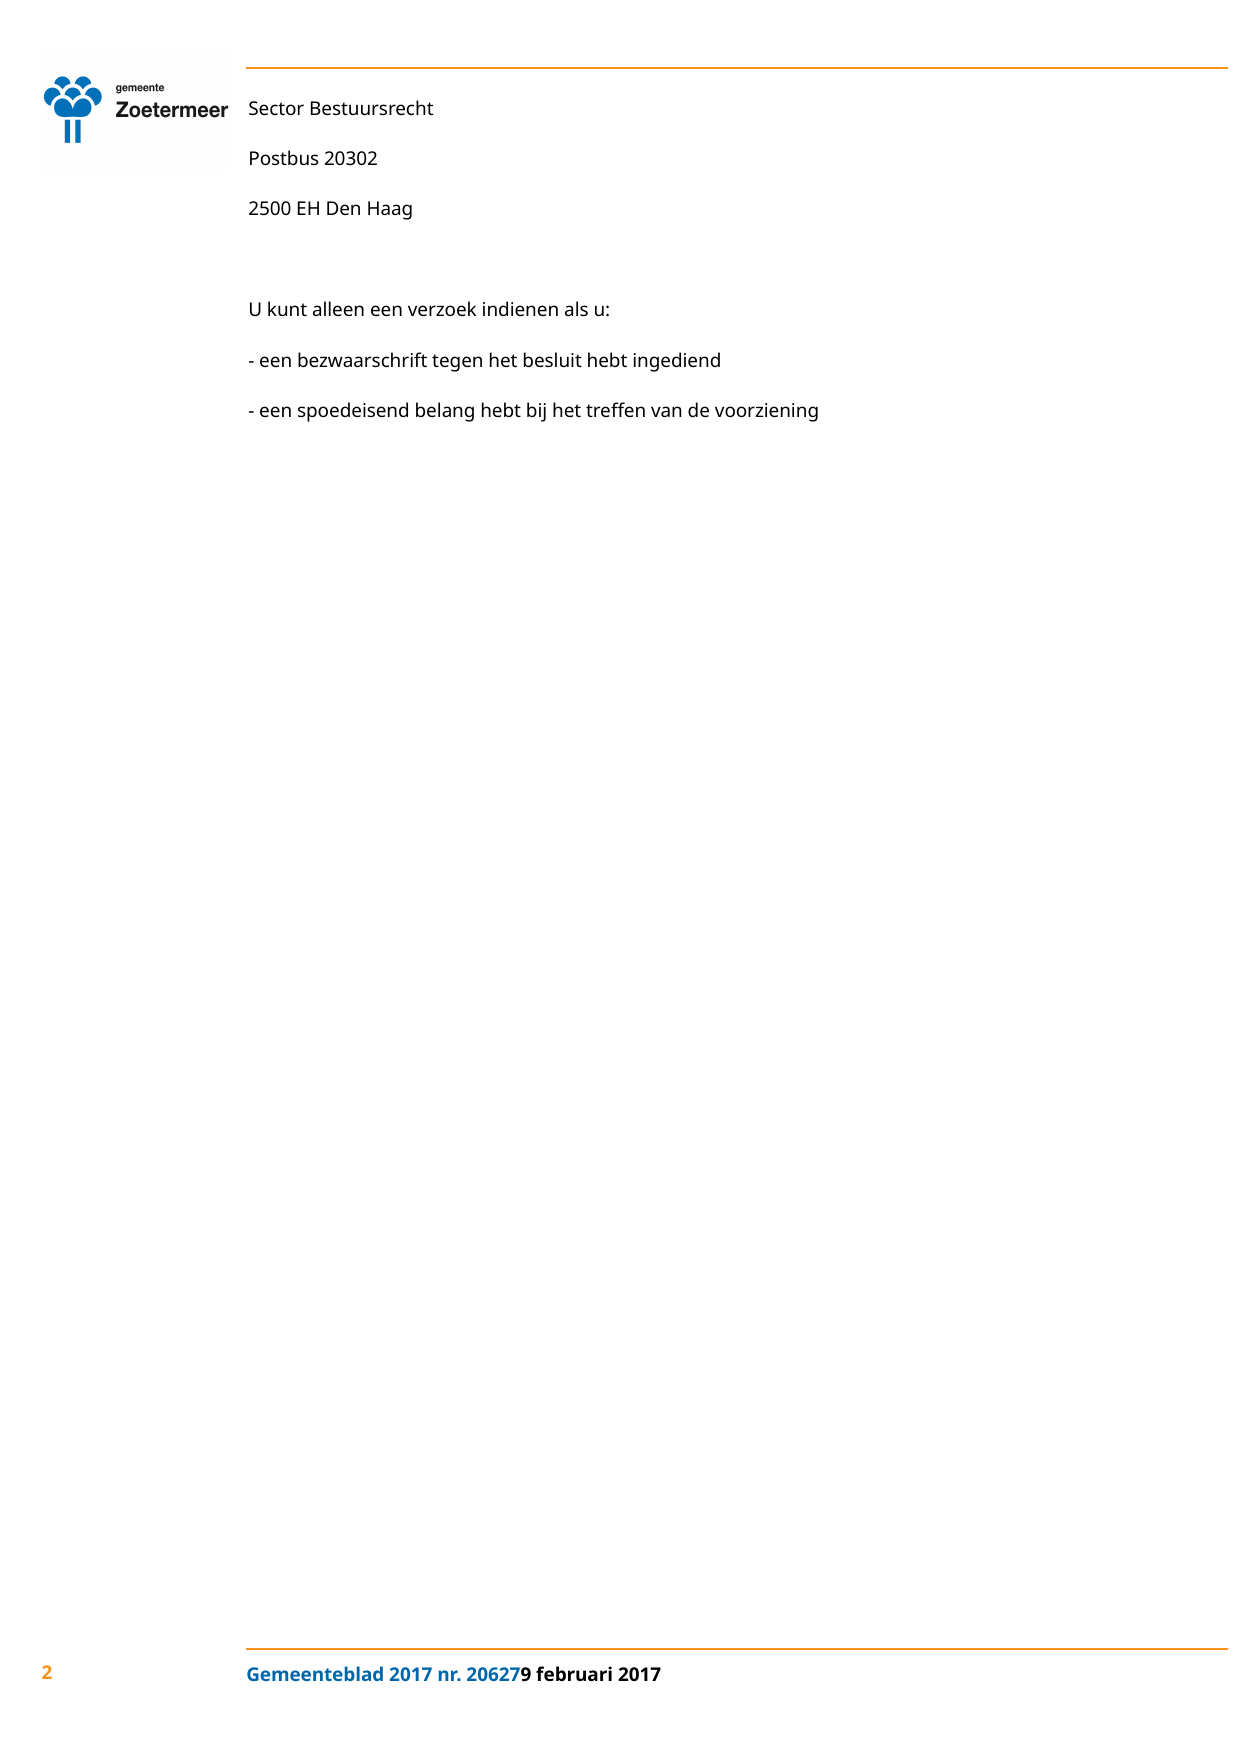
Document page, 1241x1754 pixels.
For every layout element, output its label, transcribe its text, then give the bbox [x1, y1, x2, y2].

text - een spoedeisend belang hebt bij het treffen van de voorziening [248, 397, 1152, 423]
text - een bezwaarschrift tegen het besluit hebt ingediend [248, 347, 1152, 373]
text 2500 EH Den Haag [248, 196, 1152, 221]
picture [41, 47, 231, 172]
text U kunt alleen een verzoek indienen als u: [248, 296, 1152, 322]
text Sector Bestuursrecht [248, 95, 1152, 121]
text Postbus 20302 [248, 145, 1152, 171]
